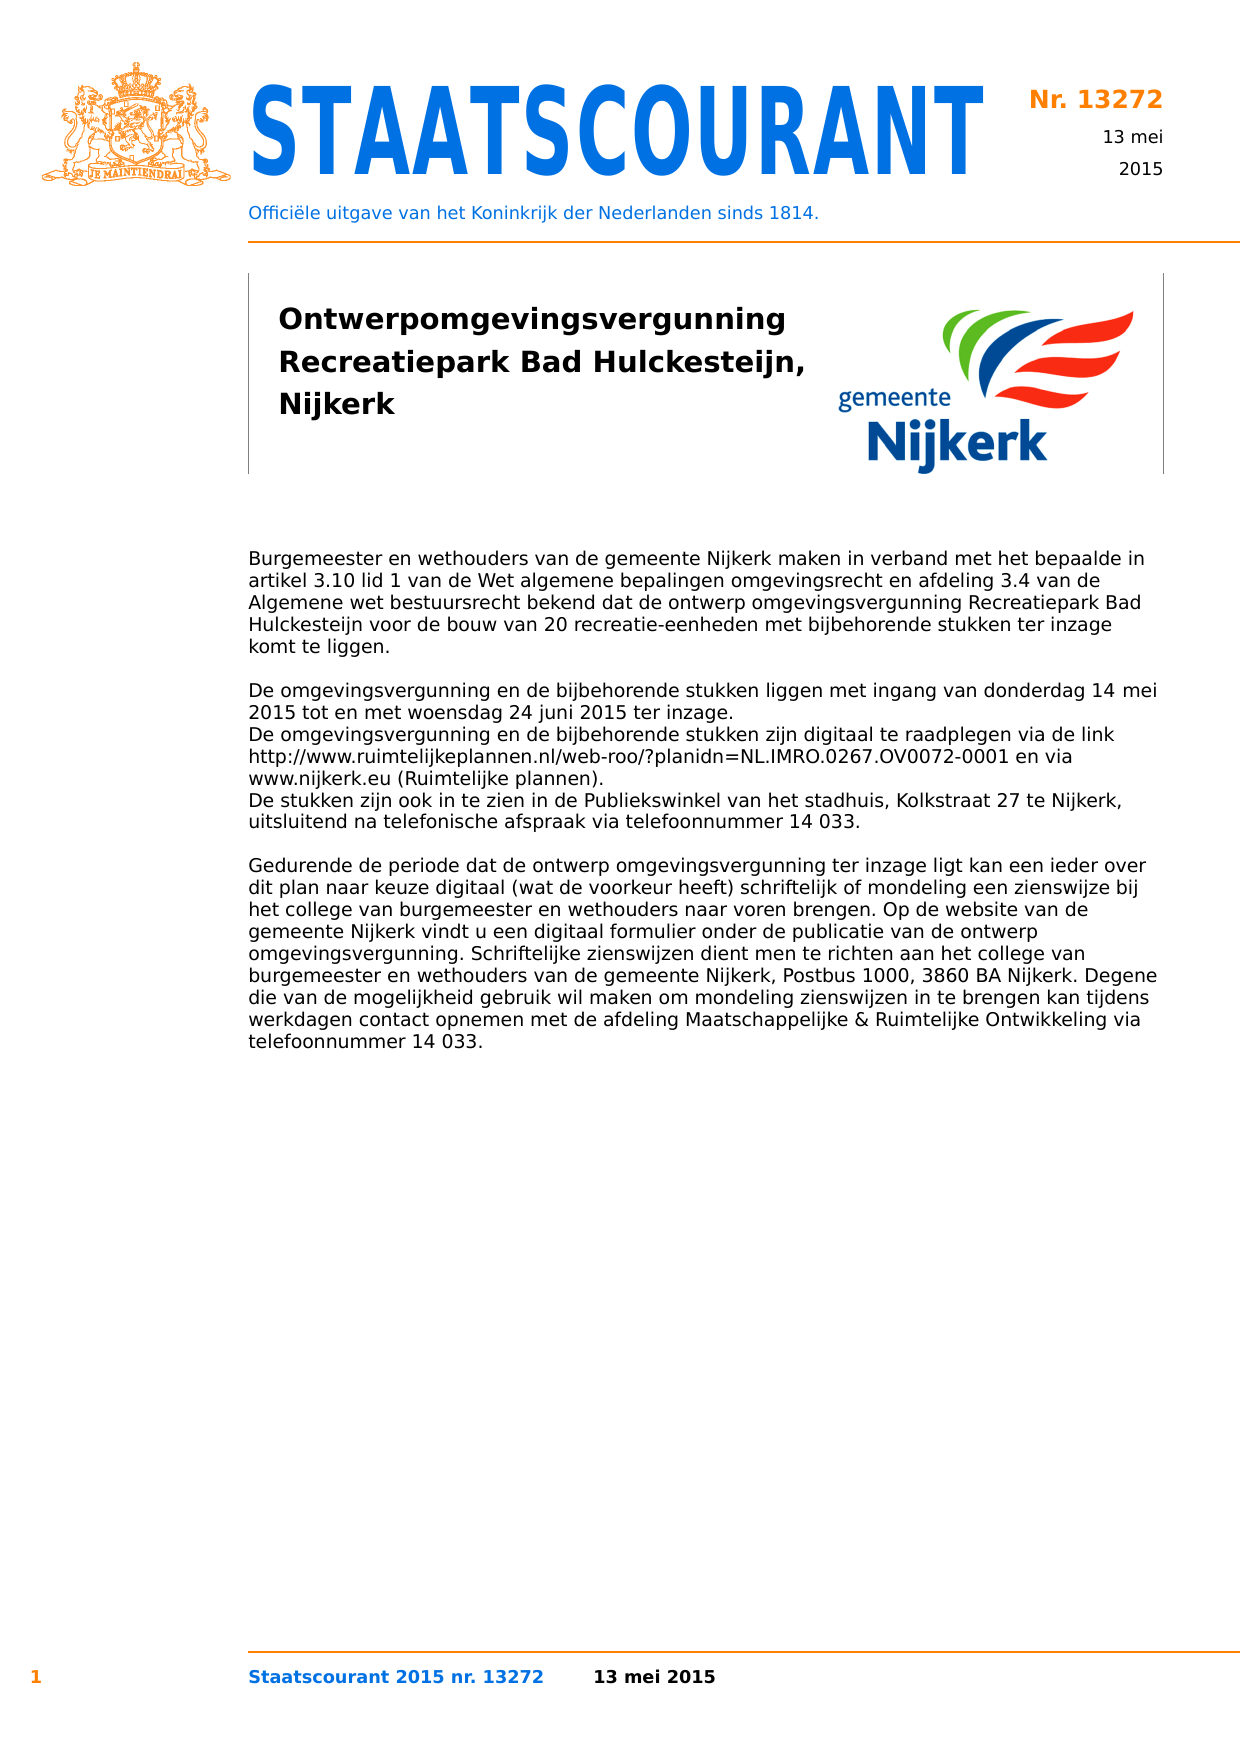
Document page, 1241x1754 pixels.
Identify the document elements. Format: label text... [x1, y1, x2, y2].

table_header Nr. 13272 [998, 62, 1240, 121]
text Burgemeester en wethouders van de gemeente Nijkerk maken in verband met het bepaalde in artikel 3.10 lid 1 van de Wet algemene bepalingen omgevingsrecht en afdeling 3.4 van de Algemene wet bestuursrecht bekend dat de ontwerp omgevingsvergunning Recreatiepark Bad Hulckesteijn voor de bouw van 20 recreatie-eenheden met bijbehorende stukken ter inzage komt te liggen. [248, 548, 1163, 658]
table_header STAATSCOURANT [248, 62, 998, 203]
table_header [25, 62, 248, 241]
picture [838, 302, 1134, 474]
text Gedurende de periode dat de ontwerp omgevingsvergunning ter inzage ligt kan een ieder over dit plan naar keuze digitaal (wat de voorkeur heeft) schriftelijk of mondeling een zienswijze bij het college van burgemeester en wethouders naar voren brengen. Op de website van de gemeente Nijkerk vindt u een digitaal formulier onder de publicatie van de ontwerp omgevingsvergunning. Schriftelijke zienswijzen dient men te richten aan het college van burgemeester en wethouders van de gemeente Nijkerk, Postbus 1000, 3860 BA Nijkerk. Degene die van de mogelijkheid gebruik wil maken om mondeling zienswijzen in te brengen kan tijdens werkdagen contact opnemen met de afdeling Maatschappelijke & Ruimtelijke Ontwikkeling via telefoonnummer 14 033. [248, 855, 1163, 1053]
table_cell 2015 [998, 153, 1240, 203]
subtitle Ontwerpomgevingsvergunning Recreatiepark Bad Hulckesteijn, Nijkerk [249, 273, 1163, 474]
text De stukken zijn ook in te zien in de Publiekswinkel van het stadhuis, Kolkstraat 27 te Nijkerk, uitsluitend na telefonische afspraak via telefoonnummer 14 033. [248, 789, 1163, 833]
text De omgevingsvergunning en de bijbehorende stukken liggen met ingang van donderdag 14 mei 2015 tot en met woensdag 24 juni 2015 ter inzage. [248, 679, 1163, 723]
text De omgevingsvergunning en de bijbehorende stukken zijn digitaal te raadplegen via de link http://www.ruimtelijkeplannen.nl/web-roo/?planidn=NL.IMRO.0267.OV0072-0001 en via www.nijkerk.eu (Ruimtelijke plannen). [248, 723, 1163, 789]
table_cell 13 mei [998, 121, 1240, 153]
table_cell Officiële uitgave van het Koninkrijk der Nederlanden sinds 1814. [248, 203, 1240, 241]
picture [41, 62, 231, 186]
